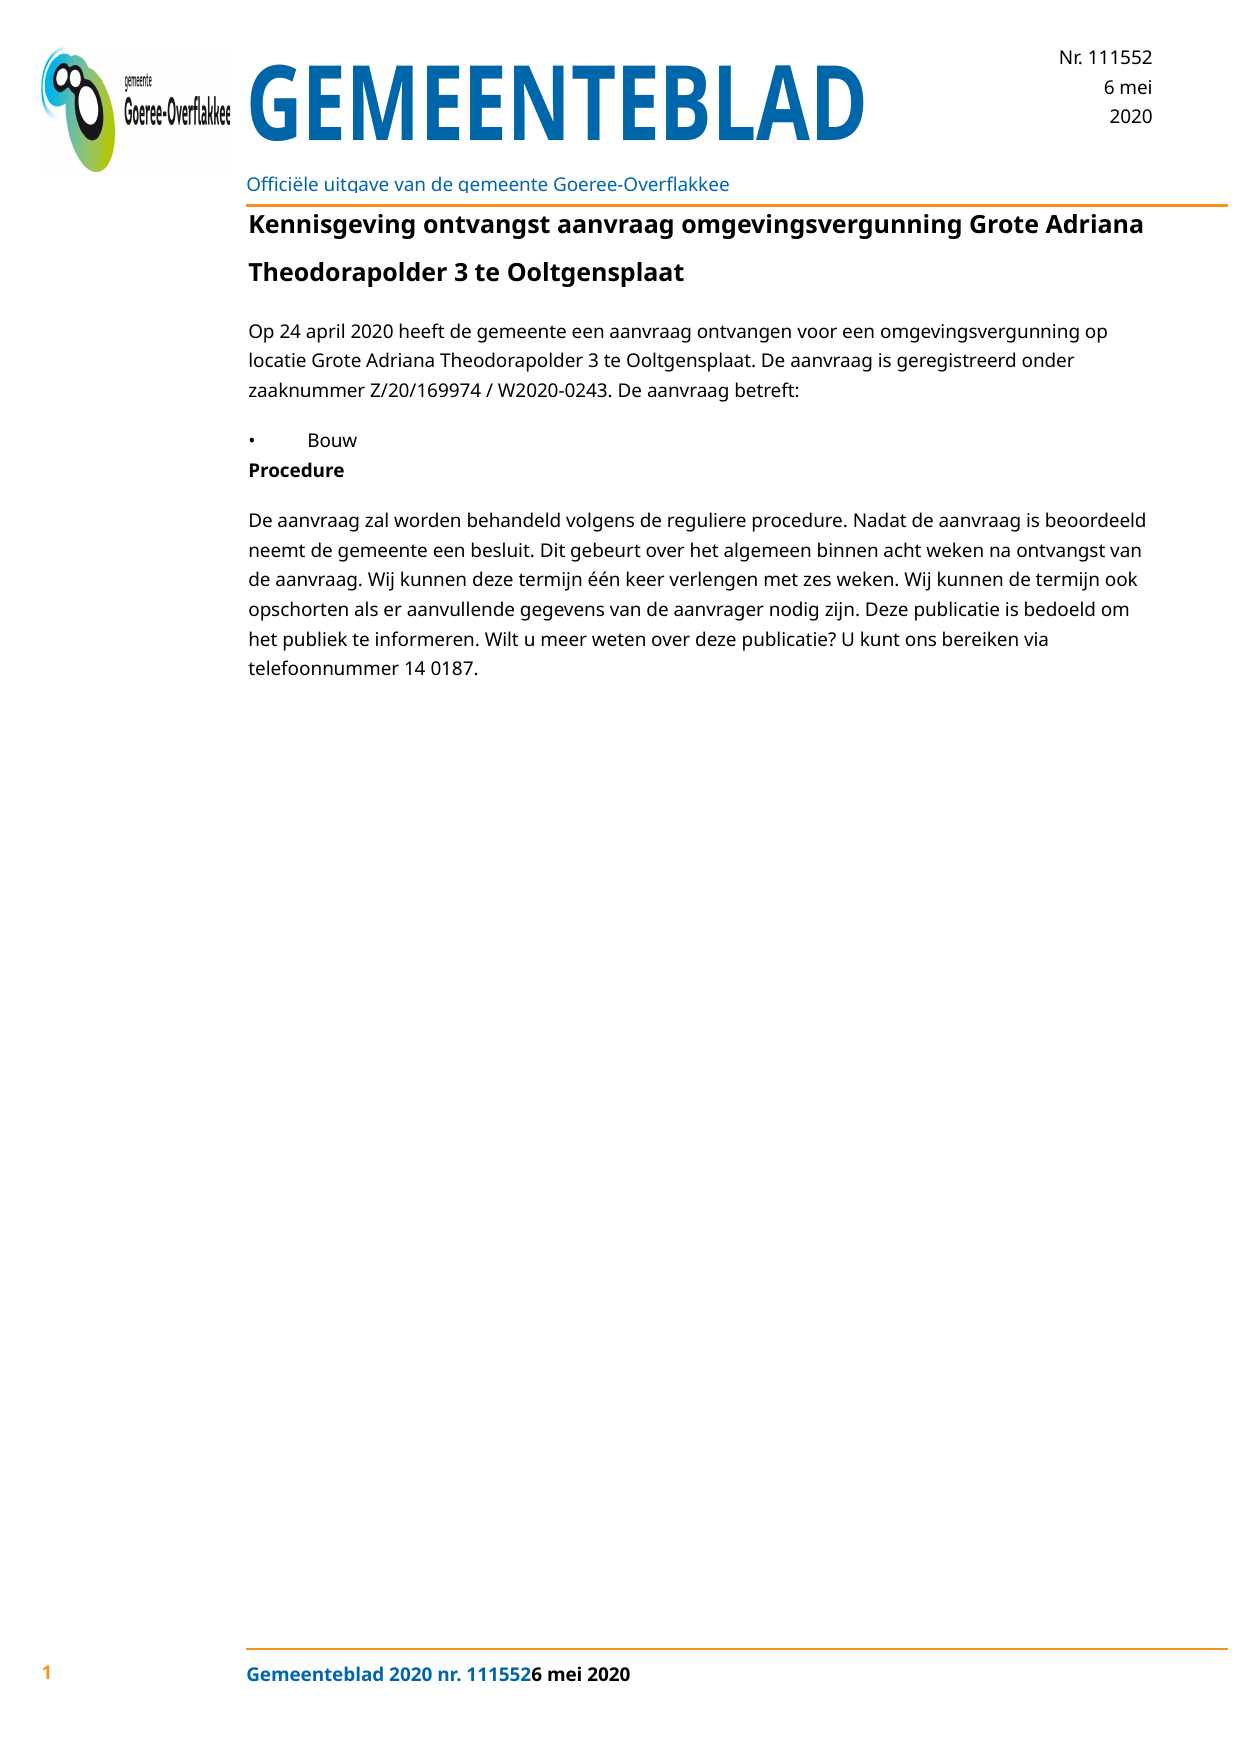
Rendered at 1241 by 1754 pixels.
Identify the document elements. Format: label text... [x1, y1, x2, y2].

text Op 24 april 2020 heeft de gemeente een aanvraag ontvangen voor een omgevingsvergunning op locatie Grote Adriana Theodorapolder 3 te Ooltgensplaat. De aanvraag is geregistreerd onder zaaknummer Z/20/169974 / W2020-0243. De aanvraag betreft: [248, 318, 1152, 403]
text Procedure [248, 457, 1152, 483]
text Kennisgeving ontvangst aanvraag omgevingsvergunning Grote Adriana Theodorapolder 3 te Ooltgensplaat [248, 207, 1152, 288]
list Bouw [248, 427, 1152, 453]
picture [41, 47, 231, 172]
text De aanvraag zal worden behandeld volgens de reguliere procedure. Nadat de aanvraag is beoordeeld neemt de gemeente een besluit. Dit gebeurt over het algemeen binnen acht weken na ontvangst van de aanvraag. Wij kunnen deze termijn één keer verlengen met zes weken. Wij kunnen de termijn ook opschorten als er aanvullende gegevens van de aanvrager nodig zijn. Deze publicatie is bedoeld om het publiek te informeren. Wilt u meer weten over deze publicatie? U kunt ons bereiken via telefoonnummer 14 0187. [248, 507, 1152, 681]
